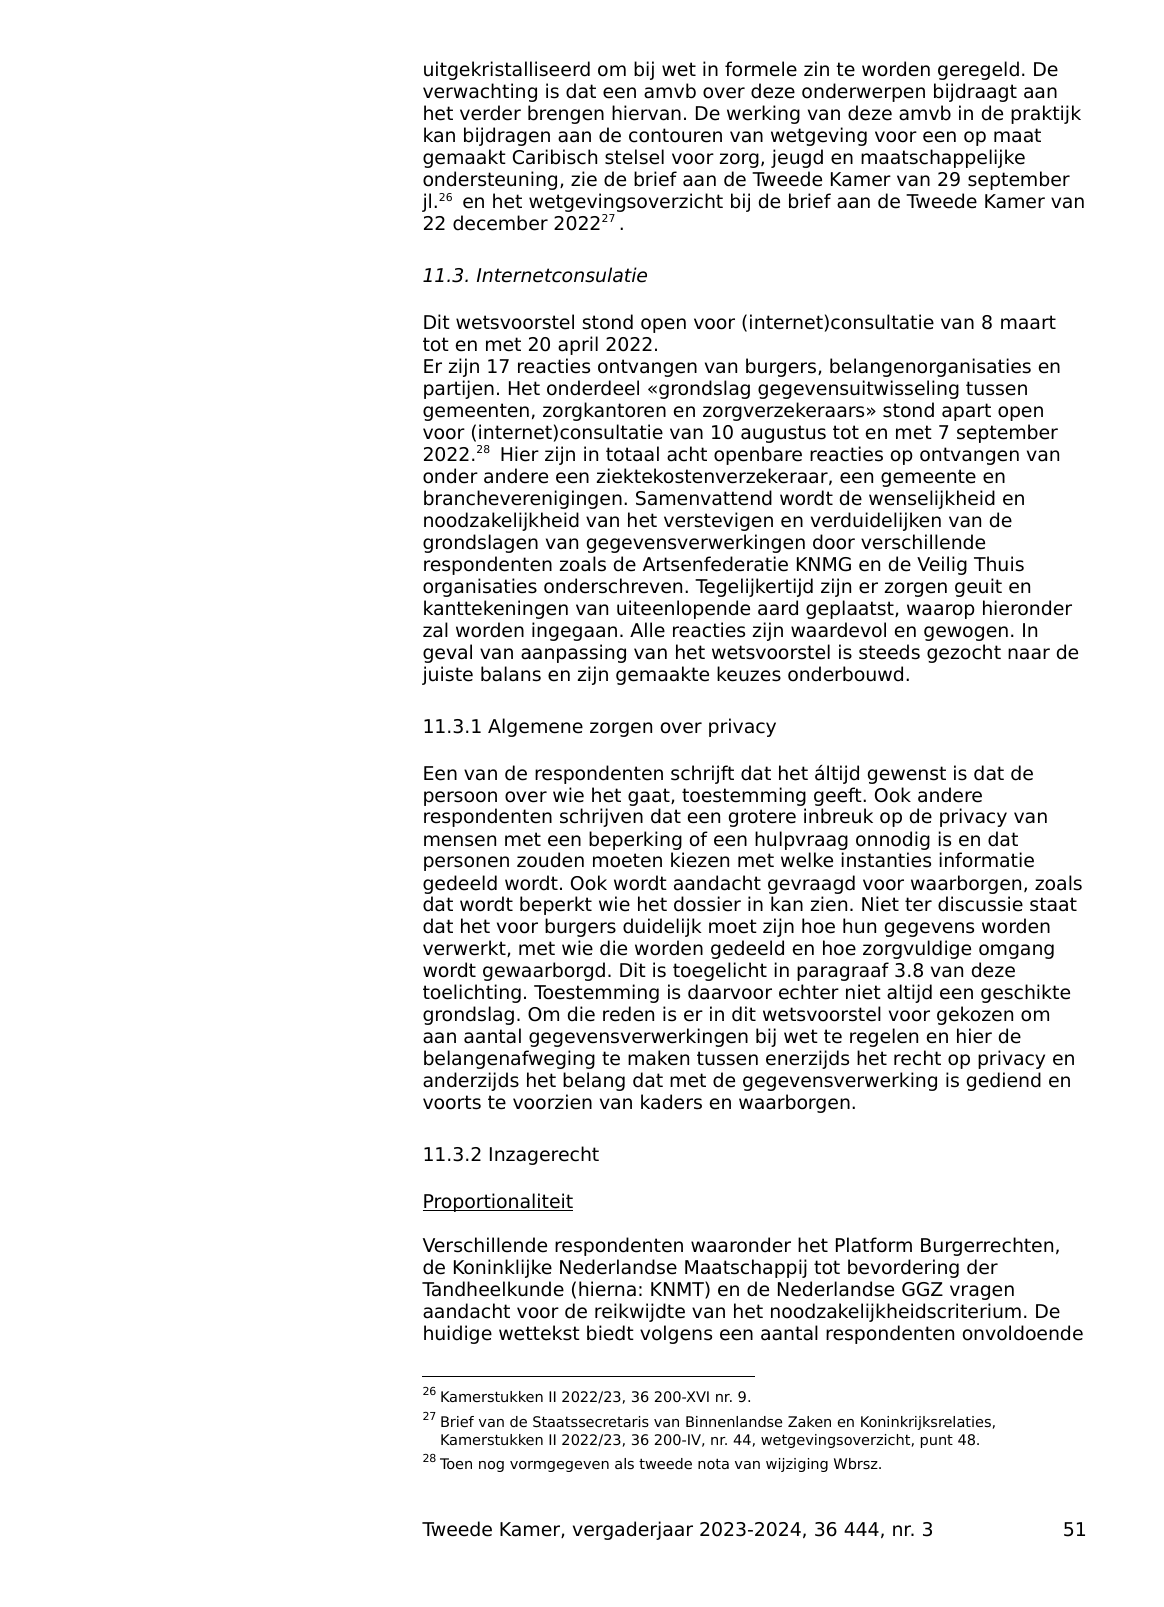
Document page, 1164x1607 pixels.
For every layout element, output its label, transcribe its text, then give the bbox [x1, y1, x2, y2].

subtitle Proportionaliteit [422, 1191, 1087, 1213]
text uitgekristalliseerd om bij wet in formele zin te worden geregeld. De verwachting is dat een amvb over deze onderwerpen bijdraagt aan het verder brengen hiervan. De werking van deze amvb in de praktijk kan bijdragen aan de contouren van wetgeving voor een op maat gemaakt Caribisch stelsel voor zorg, jeugd en maatschappelijke ondersteuning, zie de brief aan de Tweede Kamer van 29 september jl. en het wetgevingsoverzicht bij de brief aan de Tweede Kamer van 22 december 2022. [422, 59, 1087, 235]
text Een van de respondenten schrijft dat het áltijd gewenst is dat de persoon over wie het gaat, toestemming geeft. Ook andere respondenten schrijven dat een grotere inbreuk op de privacy van mensen met een beperking of een hulpvraag onnodig is en dat personen zouden moeten kiezen met welke instanties informatie gedeeld wordt. Ook wordt aandacht gevraagd voor waarborgen, zoals dat wordt beperkt wie het dossier in kan zien. Niet ter discussie staat dat het voor burgers duidelijk moet zijn hoe hun gegevens worden verwerkt, met wie die worden gedeeld en hoe zorgvuldige omgang wordt gewaarborgd. Dit is toegelicht in paragraaf 3.8 van deze toelichting. Toestemming is daarvoor echter niet altijd een geschikte grondslag. Om die reden is er in dit wetsvoorstel voor gekozen om aan aantal gegevensverwerkingen bij wet te regelen en hier de belangenafweging te maken tussen enerzijds het recht op privacy en anderzijds het belang dat met de gegevensverwerking is gediend en voorts te voorzien van kaders en waarborgen. [422, 762, 1087, 1114]
subtitle 11.3.1 Algemene zorgen over privacy [422, 716, 1087, 737]
text Verschillende respondenten waaronder het Platform Burgerrechten, de Koninklijke Nederlandse Maatschappij tot bevordering der Tandheelkunde (hierna: KNMT) en de Nederlandse GGZ vragen aandacht voor de reikwijdte van het noodzakelijkheidscriterium. De huidige wettekst biedt volgens een aantal respondenten onvoldoende [422, 1235, 1087, 1345]
text Er zijn 17 reacties ontvangen van burgers, belangenorganisaties en partijen. Het onderdeel «grondslag gegevensuitwisseling tussen gemeenten, zorgkantoren en zorgverzekeraars» stond apart open voor (internet)consultatie van 10 augustus tot en met 7 september 2022. Hier zijn in totaal acht openbare reacties op ontvangen van onder andere een ziektekostenverzekeraar, een gemeente en brancheverenigingen. Samenvattend wordt de wenselijkheid en noodzakelijkheid van het verstevigen en verduidelijken van de grondslagen van gegevensverwerkingen door verschillende respondenten zoals de Artsenfederatie KNMG en de Veilig Thuis organisaties onderschreven. Tegelijkertijd zijn er zorgen geuit en kanttekeningen van uiteenlopende aard geplaatst, waarop hieronder zal worden ingegaan. Alle reacties zijn waardevol en gewogen. In geval van aanpassing van het wetsvoorstel is steeds gezocht naar de juiste balans en zijn gemaakte keuzes onderbouwd. [422, 356, 1087, 686]
text Brief van de Staatssecretaris van Binnenlandse Zaken en Koninkrijksrelaties, Kamerstukken II 2022/23, 36 200-IV, nr. 44, wetgevingsoverzicht, punt 48. [422, 1410, 1087, 1449]
subtitle 11.3.2 Inzagerecht [422, 1144, 1087, 1166]
text Toen nog vormgegeven als tweede nota van wijziging Wbrsz. [422, 1452, 1087, 1474]
subtitle 11.3. Internetconsulatie [422, 265, 1087, 287]
text Dit wetsvoorstel stond open voor (internet)consultatie van 8 maart tot en met 20 april 2022. [422, 312, 1087, 356]
text Kamerstukken II 2022/23, 36 200-XVI nr. 9. [422, 1385, 1087, 1407]
